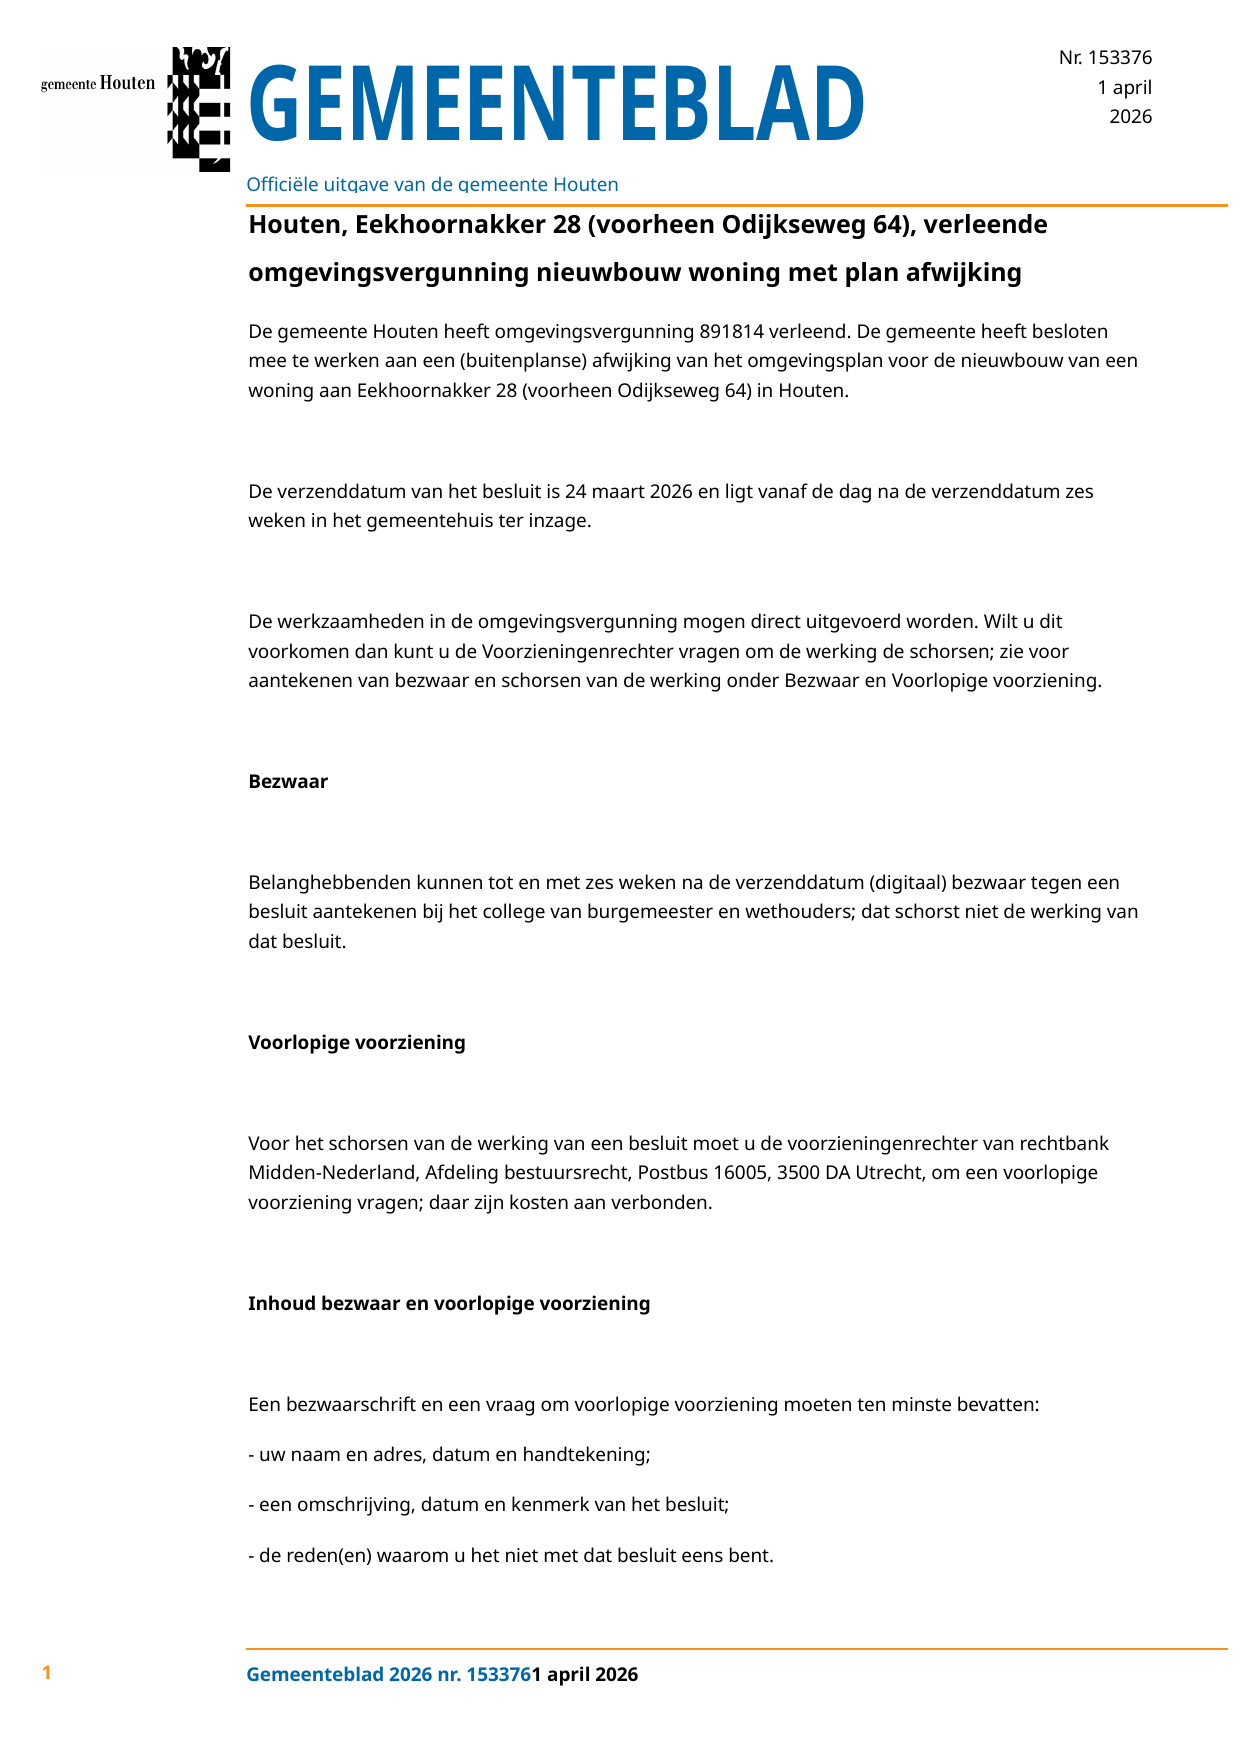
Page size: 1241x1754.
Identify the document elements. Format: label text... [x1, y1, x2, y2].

text De verzenddatum van het besluit is 24 maart 2026 en ligt vanaf de dag na de verzenddatum zes weken in het gemeentehuis ter inzage. [248, 478, 1152, 533]
text Inhoud bezwaar en voorlopige voorziening [248, 1290, 1152, 1316]
text De gemeente Houten heeft omgevingsvergunning 891814 verleend. De gemeente heeft besloten mee te werken aan een (buitenplanse) afwijking van het omgevingsplan voor de nieuwbouw van een woning aan Eekhoornakker 28 (voorheen Odijkseweg 64) in Houten. [248, 318, 1152, 403]
text Bezwaar [248, 768, 1152, 794]
text Houten, Eekhoornakker 28 (voorheen Odijkseweg 64), verleende omgevingsvergunning nieuwbouw woning met plan afwijking [248, 207, 1152, 288]
text Voor het schorsen van de werking van een besluit moet u de voorzieningenrechter van rechtbank Midden-Nederland, Afdeling bestuursrecht, Postbus 16005, 3500 DA Utrecht, om een voorlopige voorziening vragen; daar zijn kosten aan verbonden. [248, 1130, 1152, 1215]
text - een omschrijving, datum en kenmerk van het besluit; [248, 1492, 1152, 1517]
text Belanghebbenden kunnen tot en met zes weken na de verzenddatum (digitaal) bezwaar tegen een besluit aantekenen bij het college van burgemeester en wethouders; dat schorst niet de werking van dat besluit. [248, 869, 1152, 954]
text Een bezwaarschrift en een vraag om voorlopige voorziening moeten ten minste bevatten: [248, 1391, 1152, 1417]
text De werkzaamheden in de omgevingsvergunning mogen direct uitgevoerd worden. Wilt u dit voorkomen dan kunt u de Voorzieningenrechter vragen om de werking de schorsen; zie voor aantekenen van bezwaar en schorsen van de werking onder Bezwaar en Voorlopige voorziening. [248, 608, 1152, 693]
text - de reden(en) waarom u het niet met dat besluit eens bent. [248, 1542, 1152, 1568]
picture [41, 47, 231, 172]
text - uw naam en adres, datum en handtekening; [248, 1441, 1152, 1467]
text Voorlopige voorziening [248, 1029, 1152, 1055]
